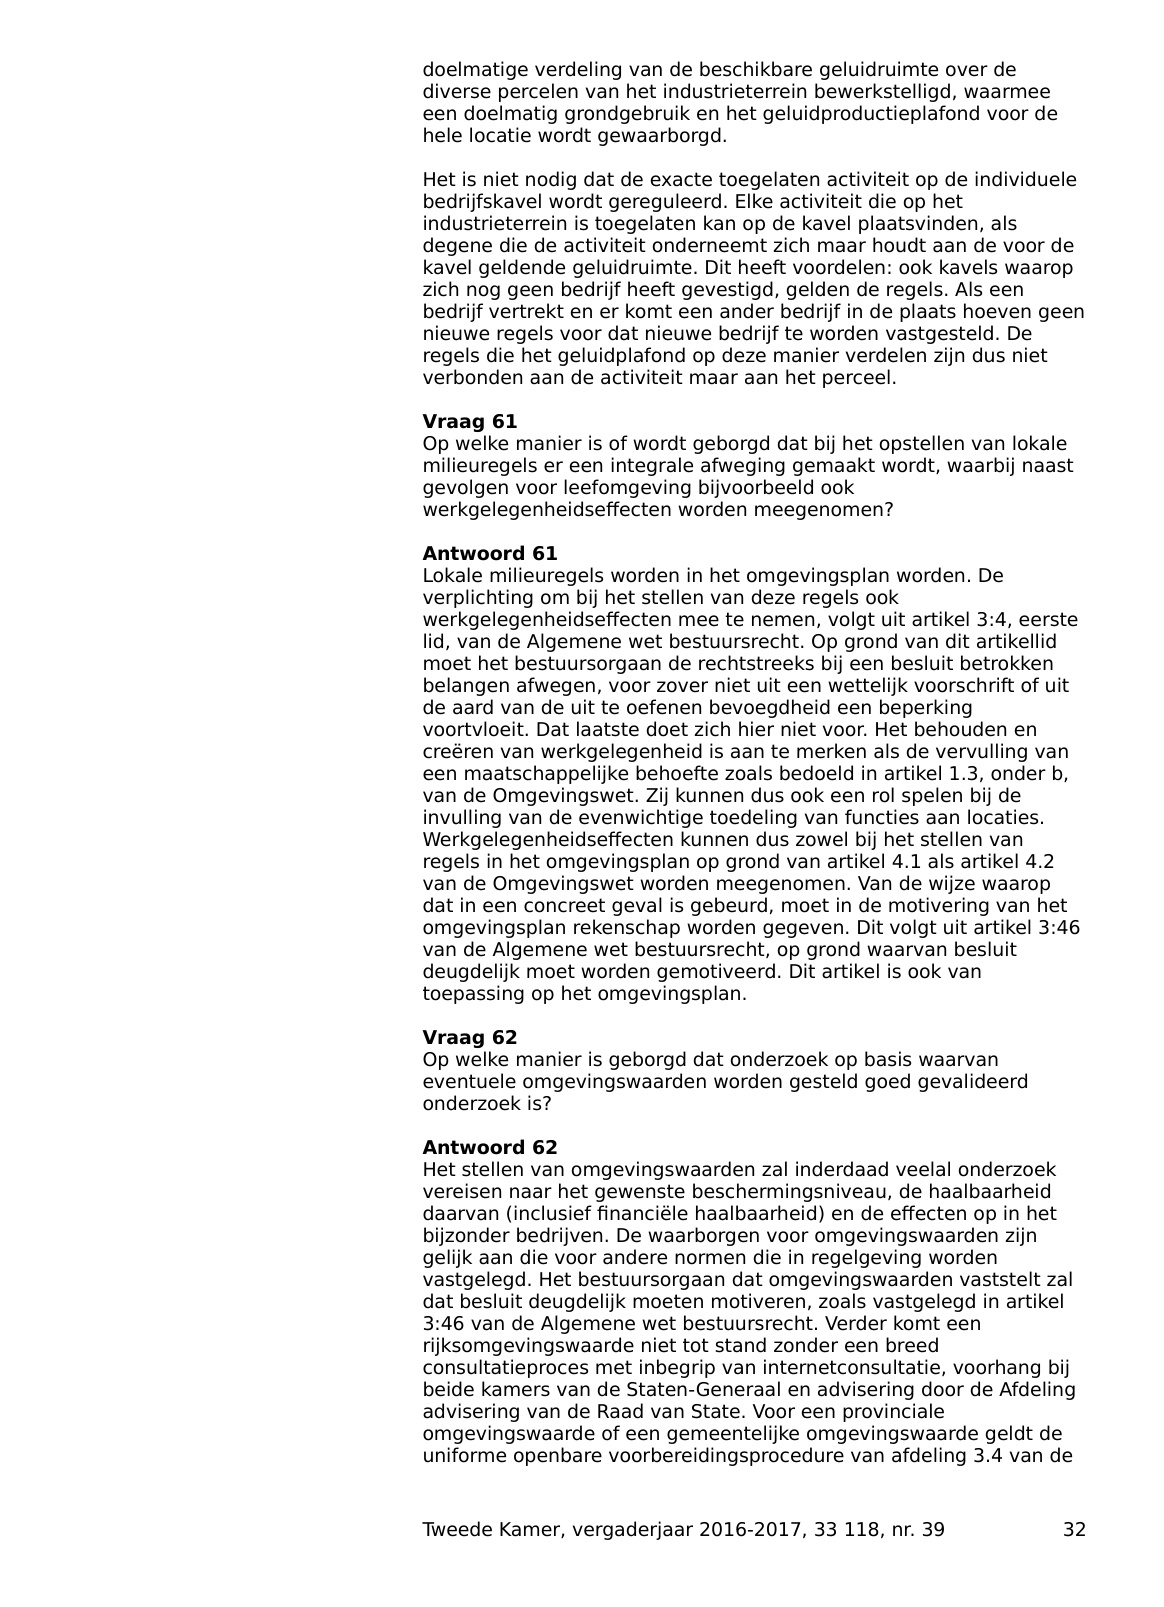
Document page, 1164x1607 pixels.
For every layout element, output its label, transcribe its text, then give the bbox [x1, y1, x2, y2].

text Lokale milieuregels worden in het omgevingsplan worden. De verplichting om bij het stellen van deze regels ook werkgelegenheidseffecten mee te nemen, volgt uit artikel 3:4, eerste lid, van de Algemene wet bestuursrecht. Op grond van dit artikellid moet het bestuursorgaan de rechtstreeks bij een besluit betrokken belangen afwegen, voor zover niet uit een wettelijk voorschrift of uit de aard van de uit te oefenen bevoegdheid een beperking voortvloeit. Dat laatste doet zich hier niet voor. Het behouden en creëren van werkgelegenheid is aan te merken als de vervulling van een maatschappelijke behoefte zoals bedoeld in artikel 1.3, onder b, van de Omgevingswet. Zij kunnen dus ook een rol spelen bij de invulling van de evenwichtige toedeling van functies aan locaties. Werkgelegenheidseffecten kunnen dus zowel bij het stellen van regels in het omgevingsplan op grond van artikel 4.1 als artikel 4.2 van de Omgevingswet worden meegenomen. Van de wijze waarop dat in een concreet geval is gebeurd, moet in de motivering van het omgevingsplan rekenschap worden gegeven. Dit volgt uit artikel 3:46 van de Algemene wet bestuursrecht, op grond waarvan besluit deugdelijk moet worden gemotiveerd. Dit artikel is ook van toepassing op het omgevingsplan. [422, 565, 1087, 1005]
text Vraag 61 [422, 411, 1087, 433]
text Op welke manier is of wordt geborgd dat bij het opstellen van lokale milieuregels er een integrale afweging gemaakt wordt, waarbij naast gevolgen voor leefomgeving bijvoorbeeld ook werkgelegenheidseffecten worden meegenomen? [422, 433, 1087, 521]
text doelmatige verdeling van de beschikbare geluidruimte over de diverse percelen van het industrieterrein bewerkstelligd, waarmee een doelmatig grondgebruik en het geluidproductieplafond voor de hele locatie wordt gewaarborgd. [422, 59, 1087, 147]
text Vraag 62 [422, 1027, 1087, 1049]
text Het is niet nodig dat de exacte toegelaten activiteit op de individuele bedrijfskavel wordt gereguleerd. Elke activiteit die op het industrieterrein is toegelaten kan op de kavel plaatsvinden, als degene die de activiteit onderneemt zich maar houdt aan de voor de kavel geldende geluidruimte. Dit heeft voordelen: ook kavels waarop zich nog geen bedrijf heeft gevestigd, gelden de regels. Als een bedrijf vertrekt en er komt een ander bedrijf in de plaats hoeven geen nieuwe regels voor dat nieuwe bedrijf te worden vastgesteld. De regels die het geluidplafond op deze manier verdelen zijn dus niet verbonden aan de activiteit maar aan het perceel. [422, 169, 1087, 389]
text Het stellen van omgevingswaarden zal inderdaad veelal onderzoek vereisen naar het gewenste beschermingsniveau, de haalbaarheid daarvan (inclusief financiële haalbaarheid) en de effecten op in het bijzonder bedrijven. De waarborgen voor omgevingswaarden zijn gelijk aan die voor andere normen die in regelgeving worden vastgelegd. Het bestuursorgaan dat omgevingswaarden vaststelt zal dat besluit deugdelijk moeten motiveren, zoals vastgelegd in artikel 3:46 van de Algemene wet bestuursrecht. Verder komt een rijksomgevingswaarde niet tot stand zonder een breed consultatieproces met inbegrip van internetconsultatie, voorhang bij beide kamers van de Staten-Generaal en advisering door de Afdeling advisering van de Raad van State. Voor een provinciale omgevingswaarde of een gemeentelijke omgevingswaarde geldt de uniforme openbare voorbereidingsprocedure van afdeling 3.4 van de [422, 1159, 1087, 1467]
text Op welke manier is geborgd dat onderzoek op basis waarvan eventuele omgevingswaarden worden gesteld goed gevalideerd onderzoek is? [422, 1049, 1087, 1115]
text Antwoord 61 [422, 543, 1087, 565]
text Antwoord 62 [422, 1137, 1087, 1159]
